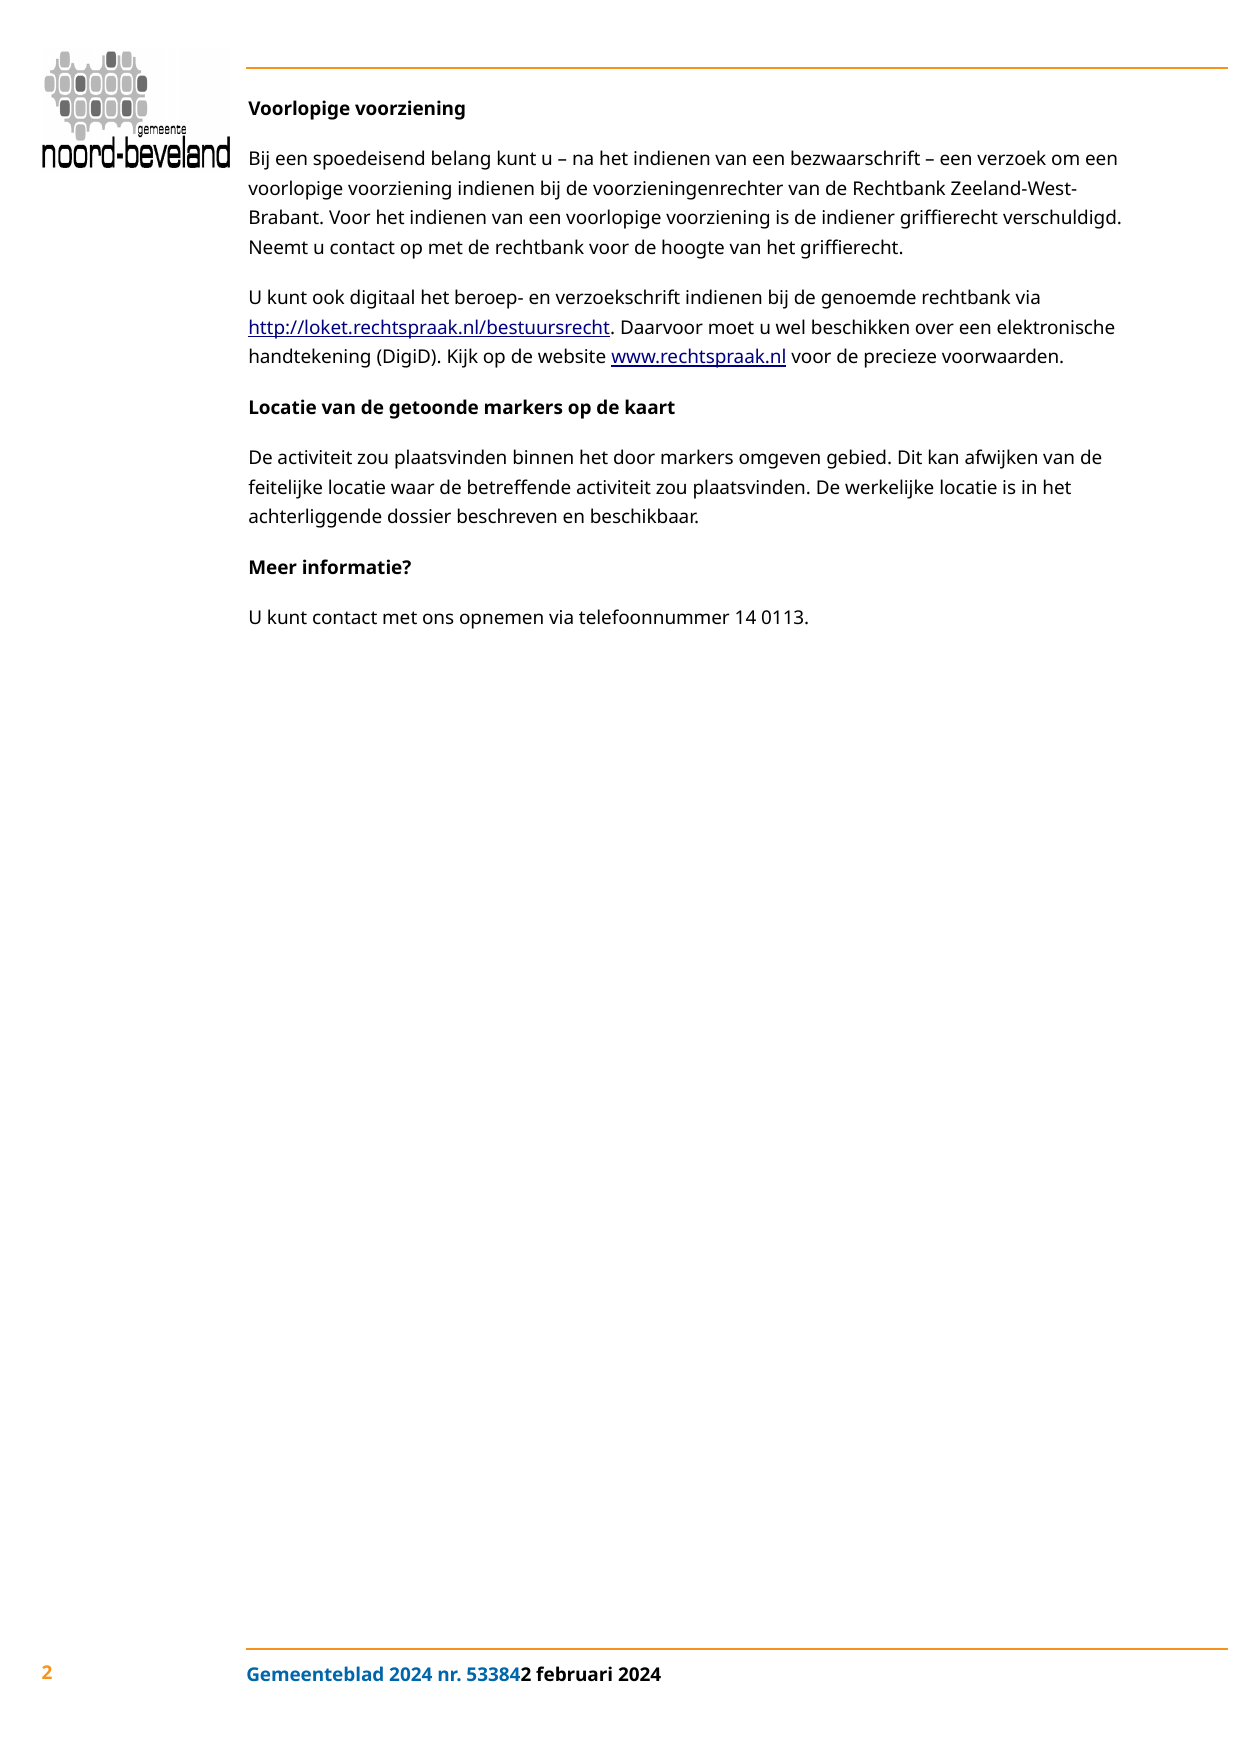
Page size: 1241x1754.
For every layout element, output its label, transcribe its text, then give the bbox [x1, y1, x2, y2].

text U kunt ook digitaal het beroep- en verzoekschrift indienen bij de genoemde rechtbank via http://loket.rechtspraak.nl/bestuursrecht. Daarvoor moet u wel beschikken over een elektronische handtekening (DigiD). Kijk op de website www.rechtspraak.nl voor de precieze voorwaarden. [248, 284, 1152, 369]
text U kunt contact met ons opnemen via telefoonnummer 14 0113. [248, 604, 1152, 630]
text Voorlopige voorziening [248, 95, 1152, 121]
text Locatie van de getoonde markers op de kaart [248, 394, 1152, 420]
picture [41, 47, 231, 172]
text De activiteit zou plaatsvinden binnen het door markers omgeven gebied. Dit kan afwijken van de feitelijke locatie waar de betreffende activiteit zou plaatsvinden. De werkelijke locatie is in het achterliggende dossier beschreven en beschikbaar. [248, 444, 1152, 529]
text Bij een spoedeisend belang kunt u – na het indienen van een bezwaarschrift – een verzoek om een voorlopige voorziening indienen bij de voorzieningenrechter van de Rechtbank Zeeland-West-Brabant. Voor het indienen van een voorlopige voorziening is de indiener griffierecht verschuldigd. Neemt u contact op met de rechtbank voor de hoogte van het griffierecht. [248, 145, 1152, 260]
text Meer informatie? [248, 554, 1152, 580]
